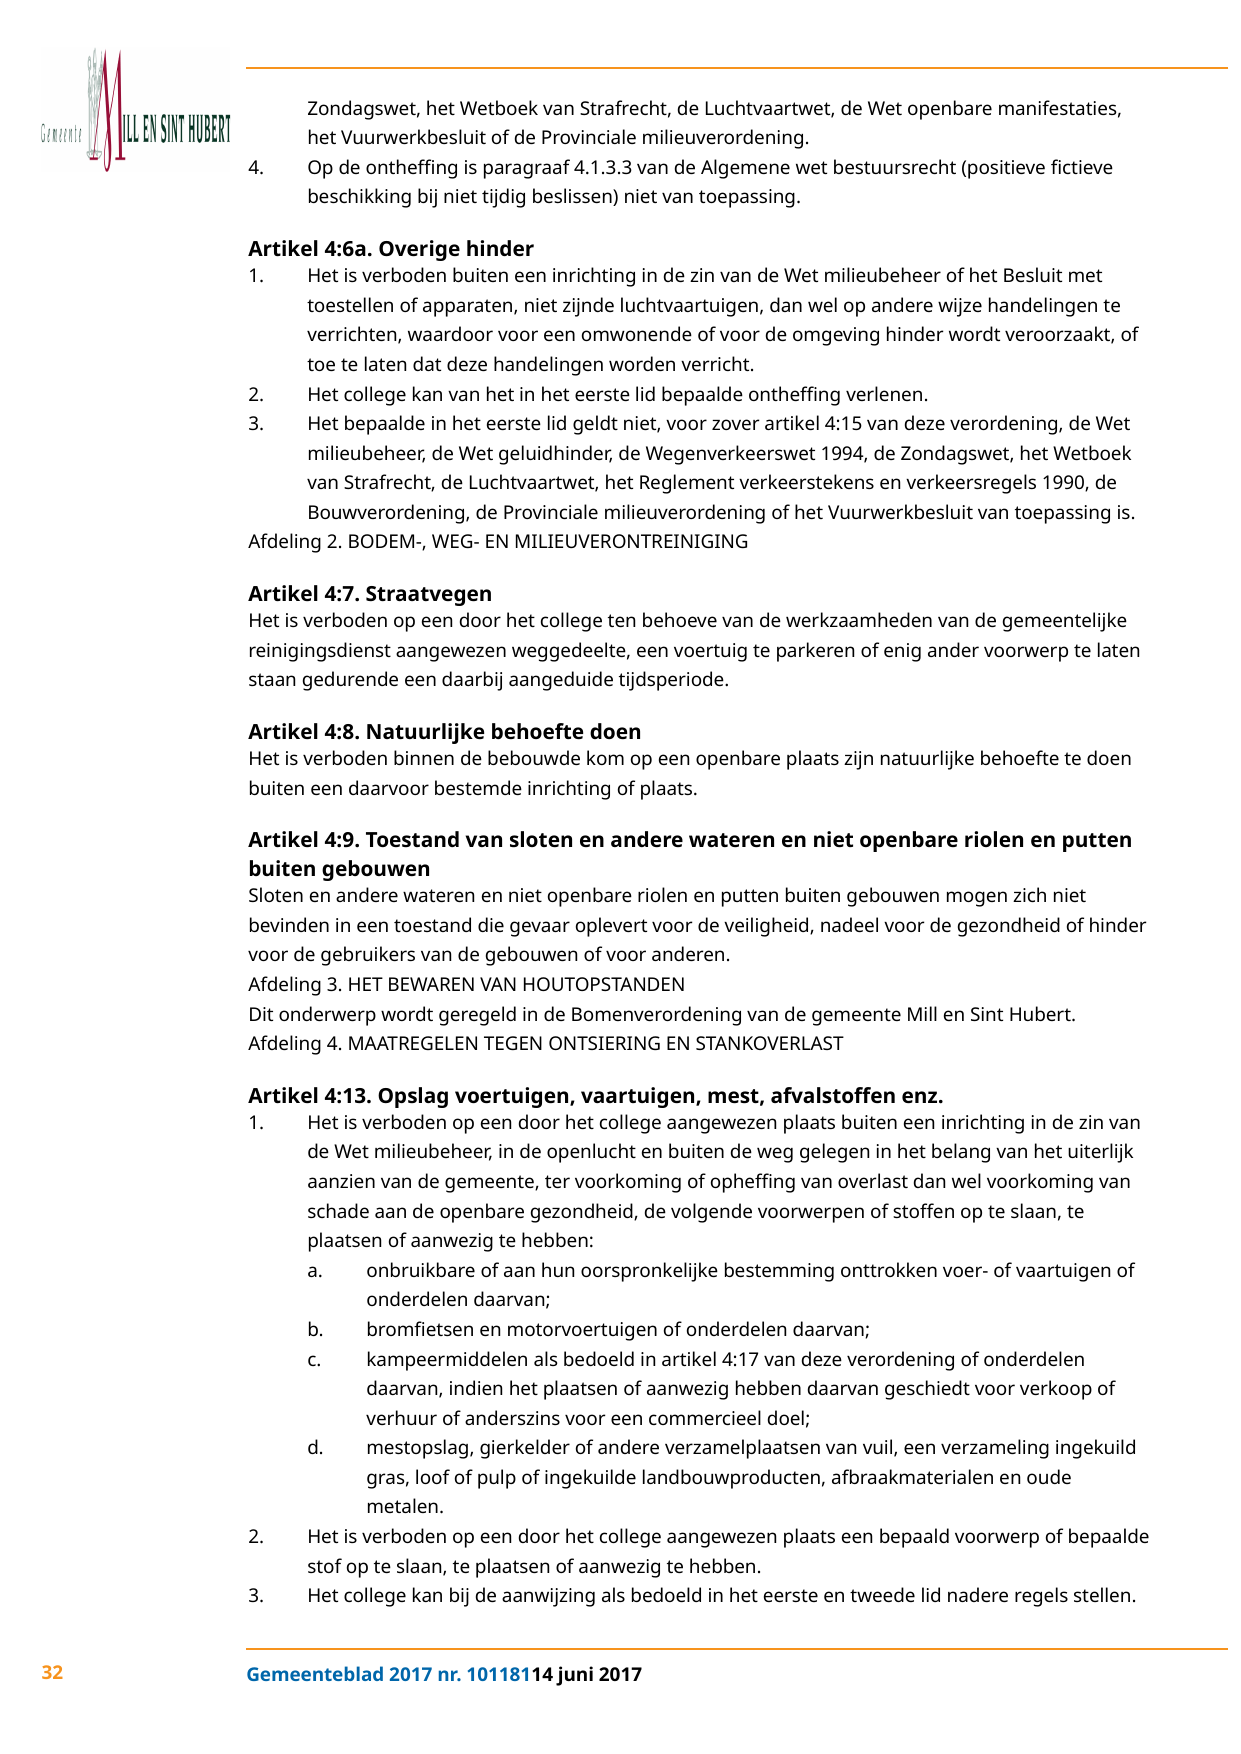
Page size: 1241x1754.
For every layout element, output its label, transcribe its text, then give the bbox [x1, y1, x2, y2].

text Artikel 4:8. Natuurlijke behoefte doen [248, 717, 1152, 746]
text Dit onderwerp wordt geregeld in de Bomenverordening van de gemeente Mill en Sint Hubert. [248, 1001, 1152, 1026]
text Sloten en andere wateren en niet openbare riolen en putten buiten gebouwen mogen zich niet bevinden in een toestand die gevaar oplevert voor de veiligheid, nadeel voor de gezondheid of hinder voor de gebruikers van de gebouwen of voor anderen. [248, 882, 1152, 967]
list Op de ontheffing is paragraaf 4.1.3.3 van de Algemene wet bestuursrecht (positieve fictieve beschikking bij niet tijdig beslissen) niet van toepassing. [248, 154, 1152, 209]
text Artikel 4:7. Straatvegen [248, 579, 1152, 607]
text Artikel 4:13. Opslag voertuigen, vaartuigen, mest, afvalstoffen enz. [248, 1081, 1152, 1109]
text Artikel 4:6a. Overige hinder [248, 234, 1152, 262]
list kampeermiddelen als bedoeld in artikel 4:17 van deze verordening of onderdelen daarvan, indien het plaatsen of aanwezig hebben daarvan geschiedt voor verkoop of verhuur of anderszins voor een commercieel doel; [307, 1346, 1152, 1431]
text Afdeling 3. HET BEWAREN VAN HOUTOPSTANDEN [248, 971, 1152, 997]
list bromfietsen en motorvoertuigen of onderdelen daarvan; [307, 1316, 1152, 1342]
list onbruikbare of aan hun oorspronkelijke bestemming onttrokken voer- of vaartuigen of onderdelen daarvan; [307, 1257, 1152, 1312]
text Het is verboden binnen de bebouwde kom op een openbare plaats zijn natuurlijke behoefte te doen buiten een daarvoor bestemde inrichting of plaats. [248, 746, 1152, 801]
list Het college kan van het in het eerste lid bepaalde ontheffing verlenen. [248, 381, 1152, 406]
text Afdeling 2. BODEM-, WEG- EN MILIEUVERONTREINIGING [248, 529, 1152, 554]
list Het bepaalde in het eerste lid geldt niet, voor zover artikel 4:15 van deze verordening, de Wet milieubeheer, de Wet geluidhinder, de Wegenverkeerswet 1994, de Zondagswet, het Wetboek van Strafrecht, de Luchtvaartwet, het Reglement verkeerstekens en verkeersregels 1990, de Bouwverordening, de Provinciale milieuverordening of het Vuurwerkbesluit van toepassing is. [248, 410, 1152, 525]
text Afdeling 4. MAATREGELEN TEGEN ONTSIERING EN STANKOVERLAST [248, 1030, 1152, 1056]
list Het is verboden op een door het college aangewezen plaats een bepaald voorwerp of bepaalde stof op te slaan, te plaatsen of aanwezig te hebben. [248, 1523, 1152, 1579]
text Het is verboden op een door het college ten behoeve van de werkzaamheden van de gemeentelijke reinigingsdienst aangewezen weggedeelte, een voertuig te parkeren of enig ander voorwerp te laten staan gedurende een daarbij aangeduide tijdsperiode. [248, 607, 1152, 692]
list Het is verboden buiten een inrichting in de zin van de Wet milieubeheer of het Besluit met toestellen of apparaten, niet zijnde luchtvaartuigen, dan wel op andere wijze handelingen te verrichten, waardoor voor een omwonende of voor de omgeving hinder wordt veroorzaakt, of toe te laten dat deze handelingen worden verricht. [248, 262, 1152, 377]
list Het college kan bij de aanwijzing als bedoeld in het eerste en tweede lid nadere regels stellen. [248, 1582, 1152, 1608]
text Artikel 4:9. Toestand van sloten en andere wateren en niet openbare riolen en putten buiten gebouwen [248, 826, 1152, 882]
list Zondagswet, het Wetboek van Strafrecht, de Luchtvaartwet, de Wet openbare manifestaties, het Vuurwerkbesluit of de Provinciale milieuverordening. [248, 95, 1152, 150]
list Het is verboden op een door het college aangewezen plaats buiten een inrichting in de zin van de Wet milieubeheer, in de openlucht en buiten de weg gelegen in het belang van het uiterlijk aanzien van de gemeente, ter voorkoming of opheffing van overlast dan wel voorkoming van schade aan de openbare gezondheid, de volgende voorwerpen of stoffen op te slaan, te plaatsen of aanwezig te hebben: [248, 1109, 1152, 1253]
list mestopslag, gierkelder of andere verzamelplaatsen van vuil, een verzameling ingekuild gras, loof of pulp of ingekuilde landbouwproducten, afbraakmaterialen en oude metalen. [307, 1434, 1152, 1519]
picture [41, 47, 231, 172]
